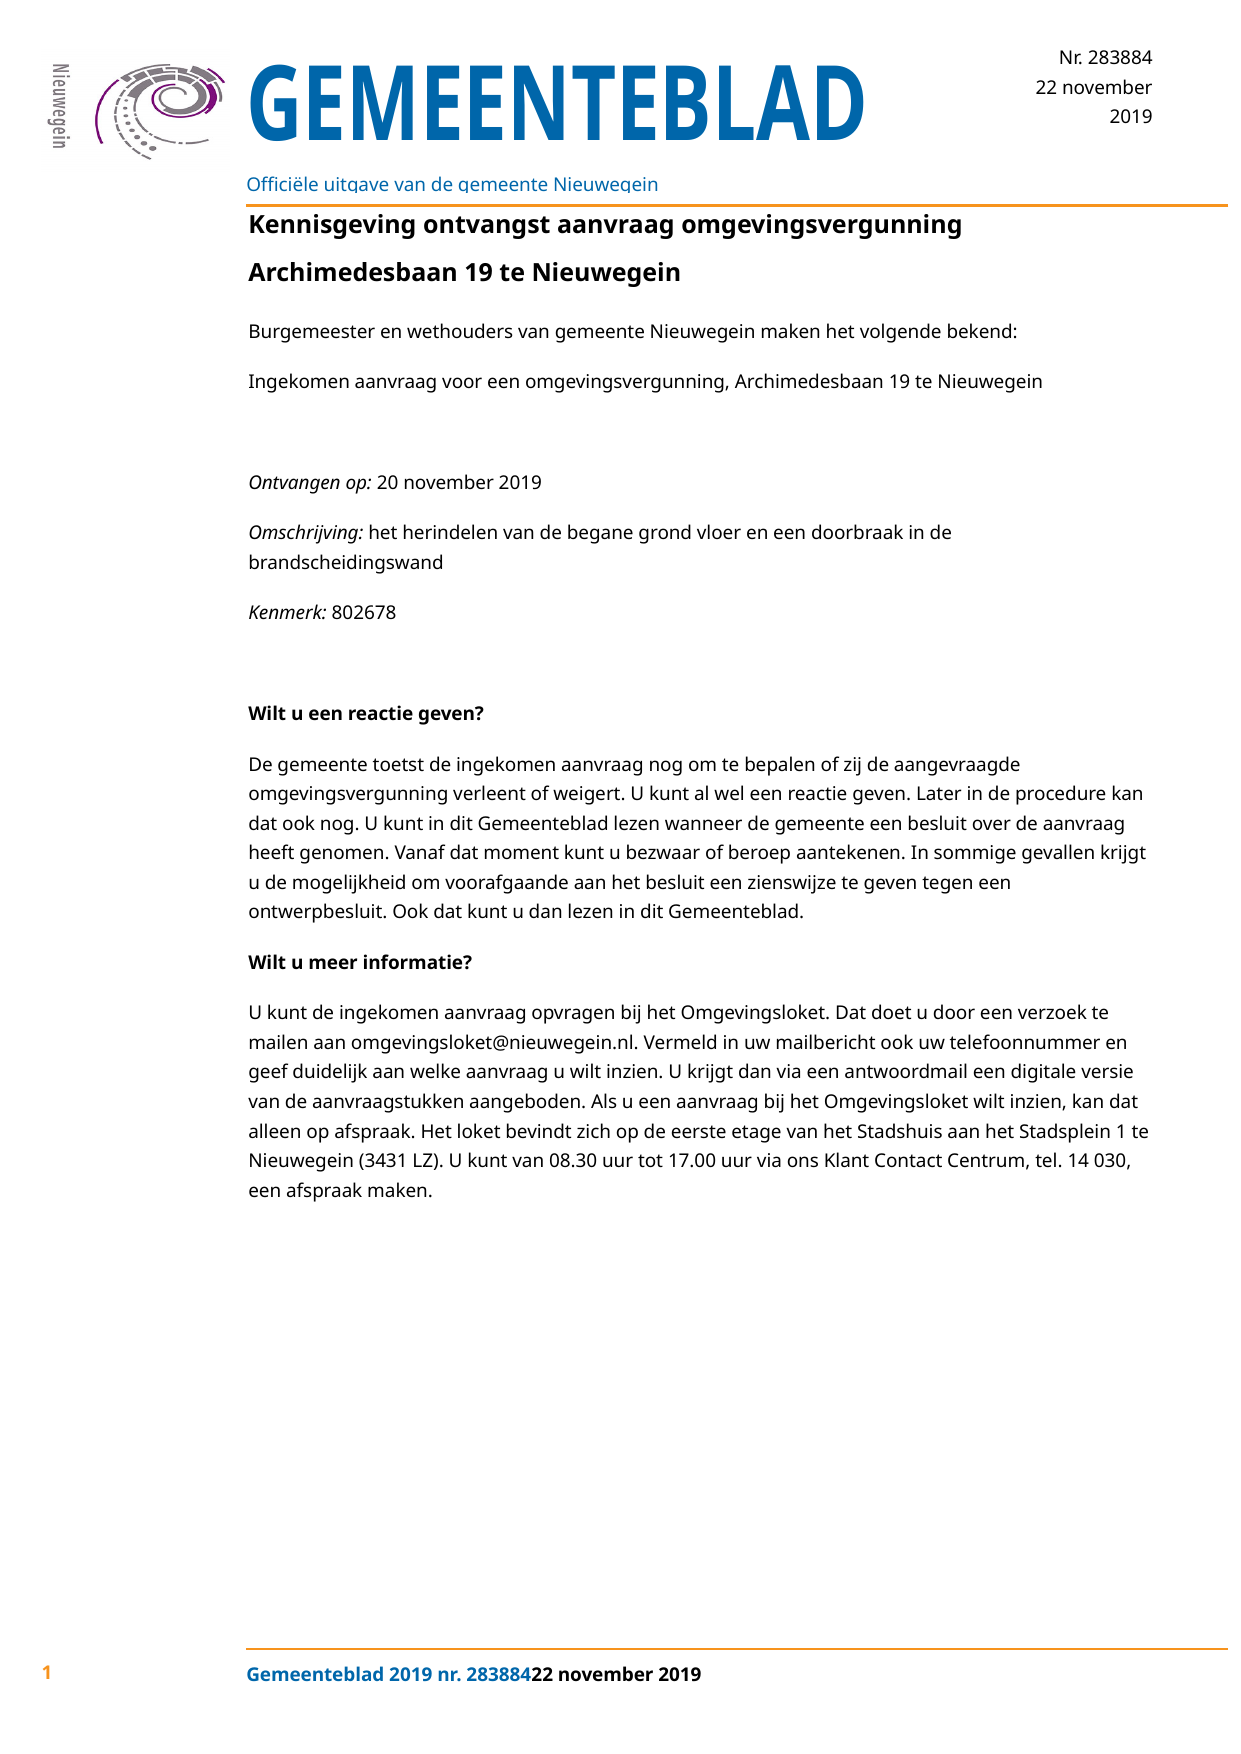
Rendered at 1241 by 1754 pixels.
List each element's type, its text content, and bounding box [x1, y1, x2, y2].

text De gemeente toetst de ingekomen aanvraag nog om te bepalen of zij de aangevraagde omgevingsvergunning verleent of weigert. U kunt al wel een reactie geven. Later in de procedure kan dat ook nog. U kunt in dit Gemeenteblad lezen wanneer de gemeente een besluit over de aanvraag heeft genomen. Vanaf dat moment kunt u bezwaar of beroep aantekenen. In sommige gevallen krijgt u de mogelijkheid om voorafgaande aan het besluit een zienswijze te geven tegen een ontwerpbesluit. Ook dat kunt u dan lezen in dit Gemeenteblad. [248, 751, 1152, 924]
text Ontvangen op: 20 november 2019 [248, 469, 1152, 495]
text U kunt de ingekomen aanvraag opvragen bij het Omgevingsloket. Dat doet u door een verzoek te mailen aan omgevingsloket@nieuwegein.nl. Vermeld in uw mailbericht ook uw telefoonnummer en geef duidelijk aan welke aanvraag u wilt inzien. U krijgt dan via een antwoordmail een digitale versie van de aanvraagstukken aangeboden. Als u een aanvraag bij het Omgevingsloket wilt inzien, kan dat alleen op afspraak. Het loket bevindt zich op de eerste etage van het Stadshuis aan het Stadsplein 1 te Nieuwegein (3431 LZ). U kunt van 08.30 uur tot 17.00 uur via ons Klant Contact Centrum, tel. 14 030, een afspraak maken. [248, 999, 1152, 1203]
text Kennisgeving ontvangst aanvraag omgevingsvergunning Archimedesbaan 19 te Nieuwegein [248, 207, 1152, 288]
picture [41, 47, 231, 172]
text Kenmerk: 802678 [248, 599, 1152, 625]
text Wilt u meer informatie? [248, 949, 1152, 975]
text Burgemeester en wethouders van gemeente Nieuwegein maken het volgende bekend: [248, 318, 1152, 344]
text Ingekomen aanvraag voor een omgevingsvergunning, Archimedesbaan 19 te Nieuwegein [248, 368, 1152, 394]
text Omschrijving: het herindelen van de begane grond vloer en een doorbraak in de brandscheidingswand [248, 519, 1152, 575]
text Wilt u een reactie geven? [248, 700, 1152, 726]
